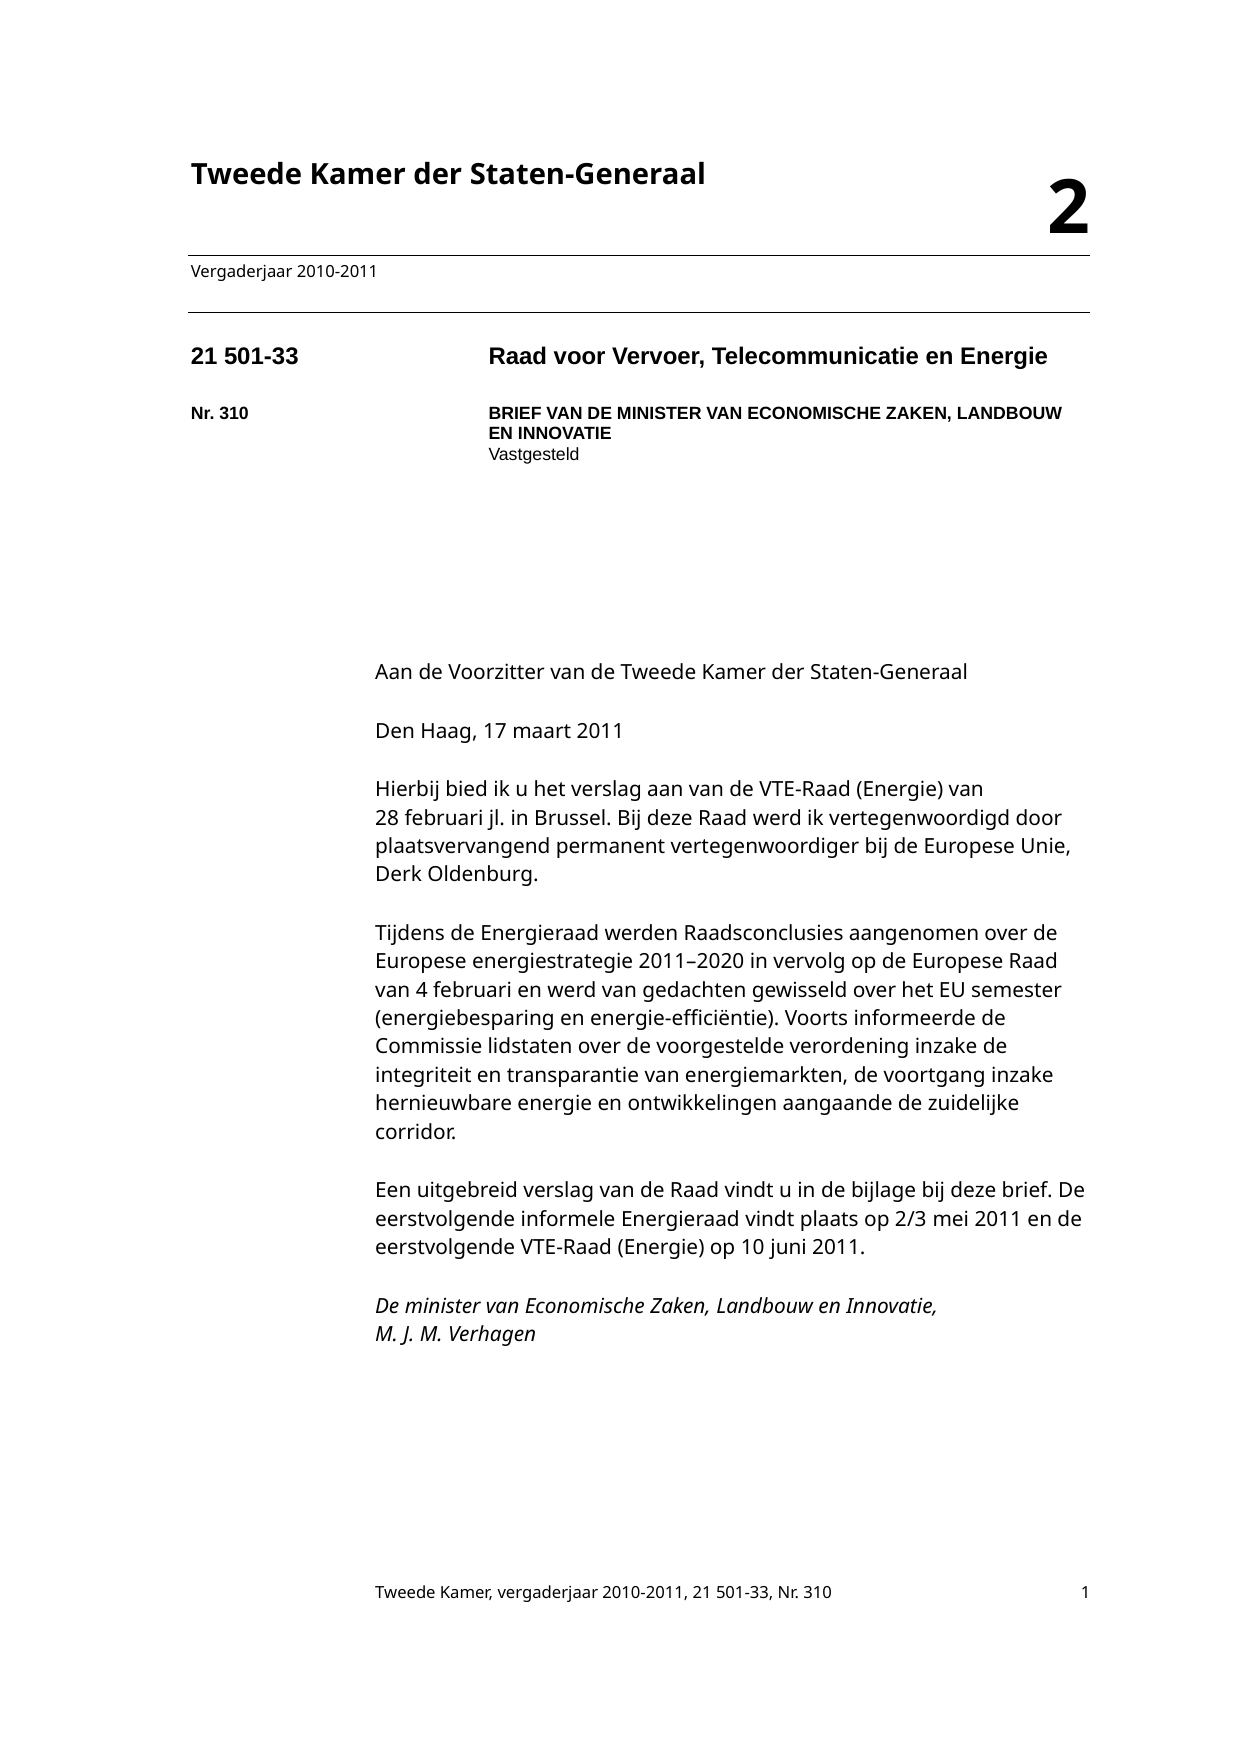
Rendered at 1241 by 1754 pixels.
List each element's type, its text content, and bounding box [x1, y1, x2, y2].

table_header 2 [910, 150, 1090, 255]
text De minister van Economische Zaken, Landbouw en Innovatie, [375, 1291, 1090, 1319]
table_cell [188, 313, 485, 339]
table_cell 21 501-33 [188, 339, 485, 399]
table_cell Vergaderjaar 2010-2011 [188, 256, 485, 312]
table_header Tweede Kamer der Staten-Generaal [188, 150, 909, 255]
text Den Haag, 17 maart 2011 [375, 716, 1090, 744]
table_cell Raad voor Vervoer, Telecommunicatie en Energie [485, 339, 1090, 399]
text Hierbij bied ik u het verslag aan van de VTE-Raad (Energie) van 28 februari jl. in Brussel. Bij deze Raad werd ik vertegenwoordigd door plaatsvervangend permanent vertegenwoordiger bij de Europese Unie, Derk Oldenburg. [375, 774, 1090, 888]
text M. J. M. Verhagen [375, 1319, 1090, 1348]
table_cell Nr. 310 [188, 399, 485, 539]
table_cell BRIEF VAN DE MINISTER VAN ECONOMISCHE ZAKEN, LANDBOUW EN INNOVATIE Vastgesteld [485, 399, 1090, 539]
text Aan de Voorzitter van de Tweede Kamer der Staten-Generaal [375, 657, 1090, 686]
table_cell [485, 313, 1090, 339]
text Een uitgebreid verslag van de Raad vindt u in de bijlage bij deze brief. De eerstvolgende informele Energieraad vindt plaats op 2/3 mei 2011 en de eerstvolgende VTE-Raad (Energie) op 10 juni 2011. [375, 1175, 1090, 1261]
text Tijdens de Energieraad werden Raadsconclusies aangenomen over de Europese energiestrategie 2011–2020 in vervolg op de Europese Raad van 4 februari en werd van gedachten gewisseld over het EU semester (energiebesparing en energie-efficiëntie). Voorts informeerde de Commissie lidstaten over de voorgestelde verordening inzake de integriteit en transparantie van energiemarkten, de voortgang inzake hernieuwbare energie en ontwikkelingen aangaande de zuidelijke corridor. [375, 918, 1090, 1145]
table_cell [485, 256, 1090, 312]
